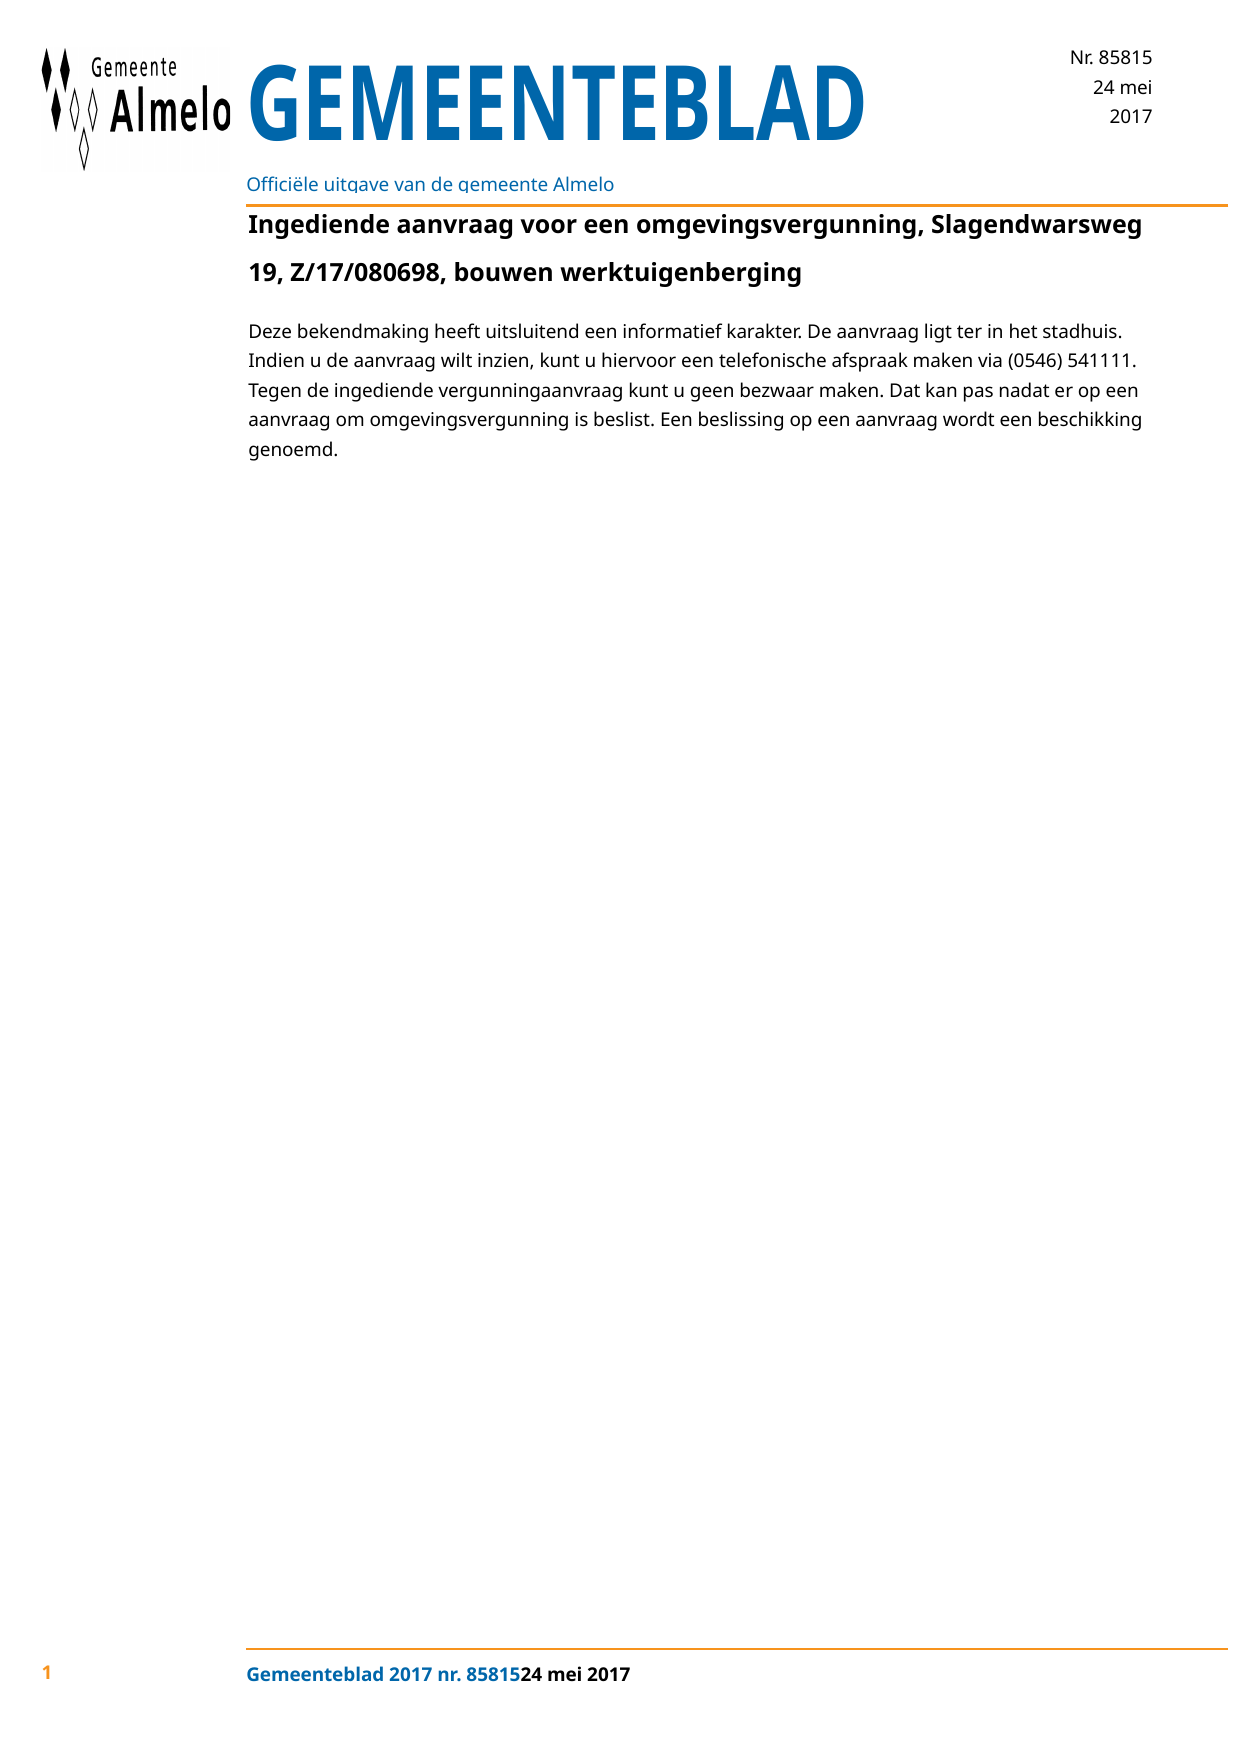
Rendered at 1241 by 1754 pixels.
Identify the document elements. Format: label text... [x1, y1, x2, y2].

text Ingediende aanvraag voor een omgevingsvergunning, Slagendwarsweg 19, Z/17/080698, bouwen werktuigenberging [248, 207, 1152, 288]
picture [41, 47, 231, 172]
text Deze bekendmaking heeft uitsluitend een informatief karakter. De aanvraag ligt ter in het stadhuis. Indien u de aanvraag wilt inzien, kunt u hiervoor een telefonische afspraak maken via (0546) 541111. Tegen de ingediende vergunningaanvraag kunt u geen bezwaar maken. Dat kan pas nadat er op een aanvraag om omgevingsvergunning is beslist. Een beslissing op een aanvraag wordt een beschikking genoemd. [248, 318, 1152, 462]
